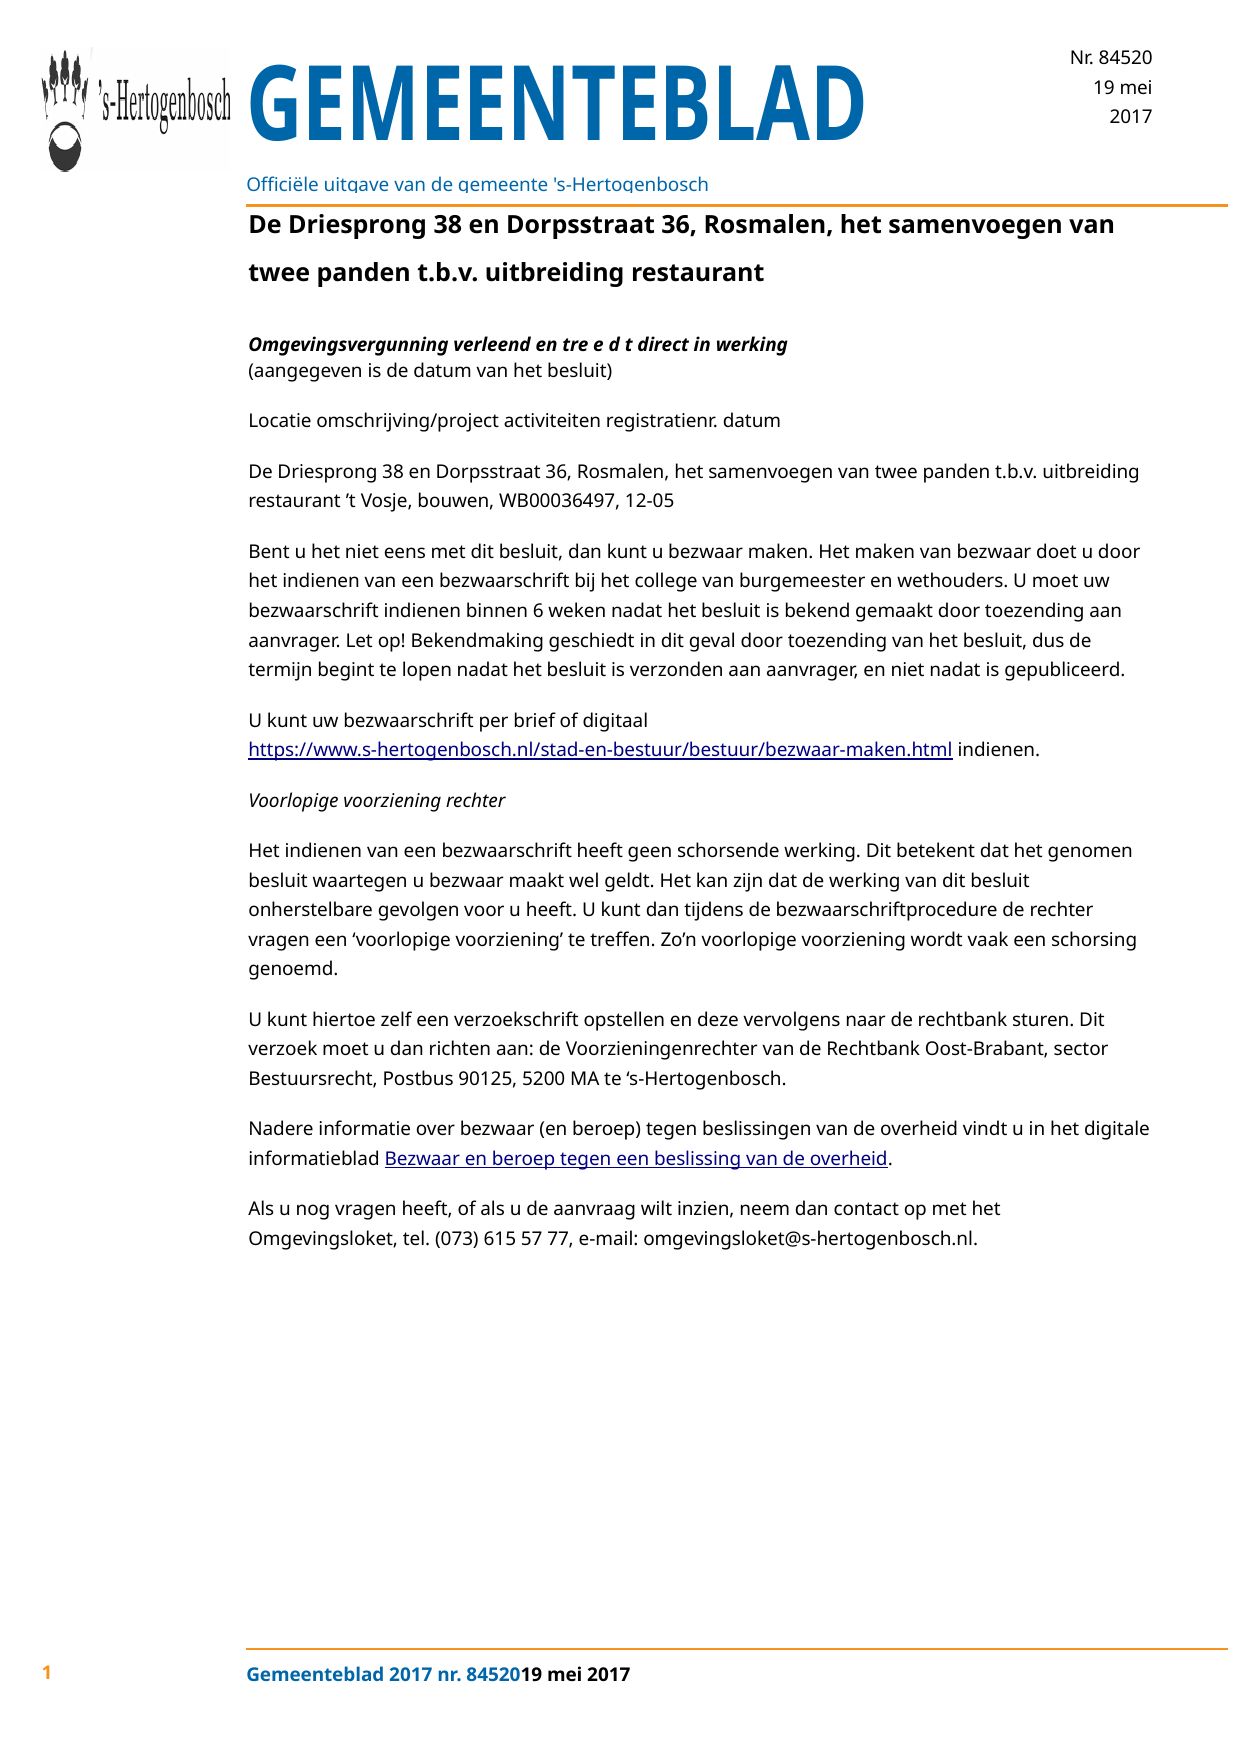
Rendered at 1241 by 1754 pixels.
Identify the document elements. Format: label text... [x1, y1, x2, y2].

text De Driesprong 38 en Dorpsstraat 36, Rosmalen, het samenvoegen van twee panden t.b.v. uitbreiding restaurant ’t Vosje, bouwen, WB00036497, 12-05 [248, 458, 1152, 513]
text Voorlopige voorziening rechter [248, 787, 1152, 812]
text U kunt hiertoe zelf een verzoekschrift opstellen en deze vervolgens naar de rechtbank sturen. Dit verzoek moet u dan richten aan: de Voorzieningenrechter van de Rechtbank Oost-Brabant, sector Bestuursrecht, Postbus 90125, 5200 MA te ‘s-Hertogenbosch. [248, 1006, 1152, 1091]
text Als u nog vragen heeft, of als u de aanvraag wilt inzien, neem dan contact op met het Omgevingsloket, tel. (073) 615 57 77, e-mail: omgevingsloket@s-hertogenbosch.nl. [248, 1196, 1152, 1251]
text Het indienen van een bezwaarschrift heeft geen schorsende werking. Dit betekent dat het genomen besluit waartegen u bezwaar maakt wel geldt. Het kan zijn dat de werking van dit besluit onherstelbare gevolgen voor u heeft. U kunt dan tijdens de bezwaarschriftprocedure de rechter vragen een ‘voorlopige voorziening’ te treffen. Zo’n voorlopige voorziening wordt vaak een schorsing genoemd. [248, 837, 1152, 981]
text (aangegeven is de datum van het besluit) [248, 357, 1152, 383]
text Locatie omschrijving/project activiteiten registratienr. datum [248, 408, 1152, 433]
text De Driesprong 38 en Dorpsstraat 36, Rosmalen, het samenvoegen van twee panden t.b.v. uitbreiding restaurant [248, 207, 1152, 288]
text U kunt uw bezwaarschrift per brief of digitaal https://www.s-hertogenbosch.nl/stad-en-bestuur/bestuur/bezwaar-maken.html indienen. [248, 707, 1152, 762]
text Bent u het niet eens met dit besluit, dan kunt u bezwaar maken. Het maken van bezwaar doet u door het indienen van een bezwaarschrift bij het college van burgemeester en wethouders. U moet uw bezwaarschrift indienen binnen 6 weken nadat het besluit is bekend gemaakt door toezending aan aanvrager. Let op! Bekendmaking geschiedt in dit geval door toezending van het besluit, dus de termijn begint te lopen nadat het besluit is verzonden aan aanvrager, en niet nadat is gepubliceerd. [248, 538, 1152, 682]
text Omgevingsvergunning verleend en tre e d t direct in werking [248, 331, 1152, 357]
picture [41, 47, 231, 172]
text Nadere informatie over bezwaar (en beroep) tegen beslissingen van de overheid vindt u in het digitale informatieblad Bezwaar en beroep tegen een beslissing van de overheid. [248, 1116, 1152, 1171]
